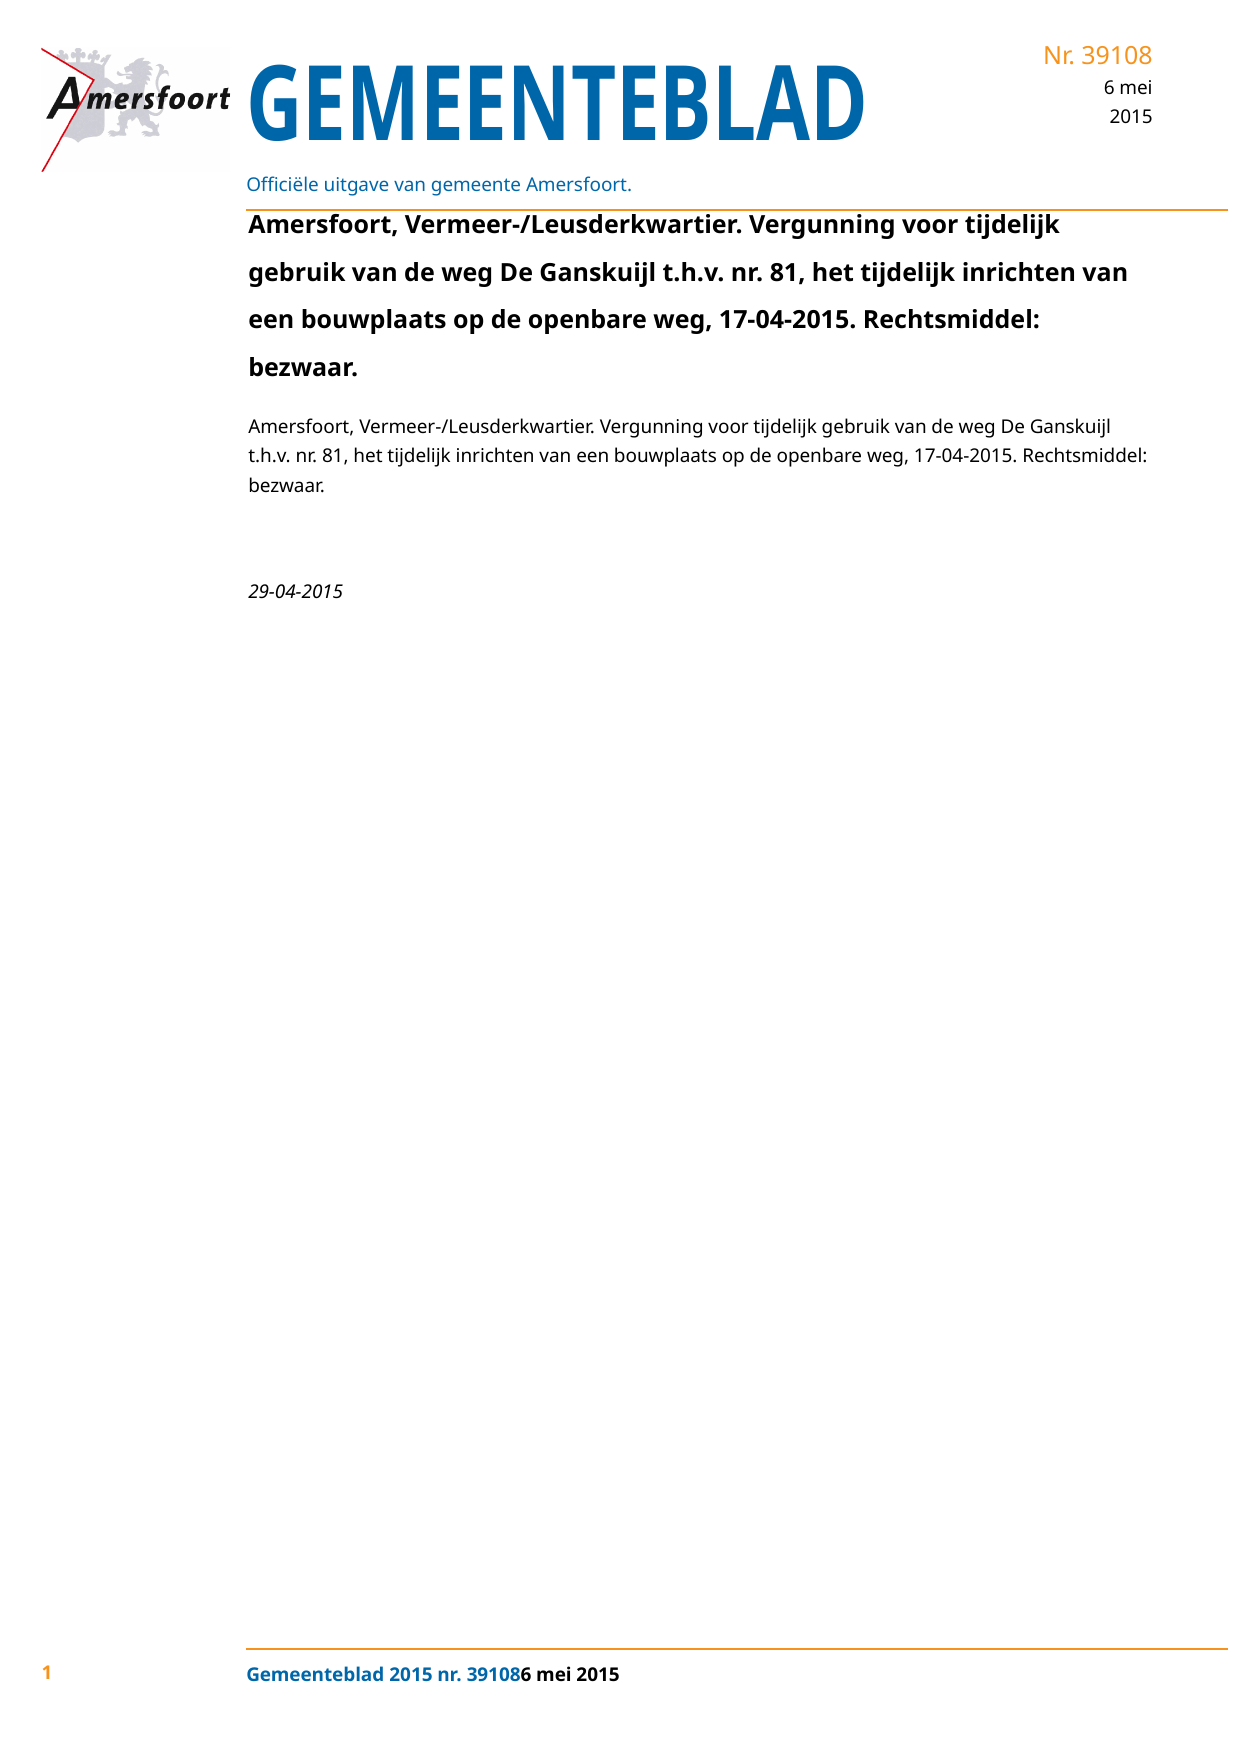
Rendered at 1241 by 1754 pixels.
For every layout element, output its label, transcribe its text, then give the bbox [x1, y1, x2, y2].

text 29-04-2015 [248, 578, 1152, 604]
text Amersfoort, Vermeer-/Leusderkwartier. Vergunning voor tijdelijk gebruik van de weg De Ganskuijl t.h.v. nr. 81, het tijdelijk inrichten van een bouwplaats op de openbare weg, 17-04-2015. Rechtsmiddel: bezwaar. [248, 211, 1152, 384]
picture [41, 47, 231, 172]
text Amersfoort, Vermeer-/Leusderkwartier. Vergunning voor tijdelijk gebruik van de weg De Ganskuijl t.h.v. nr. 81, het tijdelijk inrichten van een bouwplaats op de openbare weg, 17-04-2015. Rechtsmiddel: bezwaar. [248, 413, 1152, 498]
